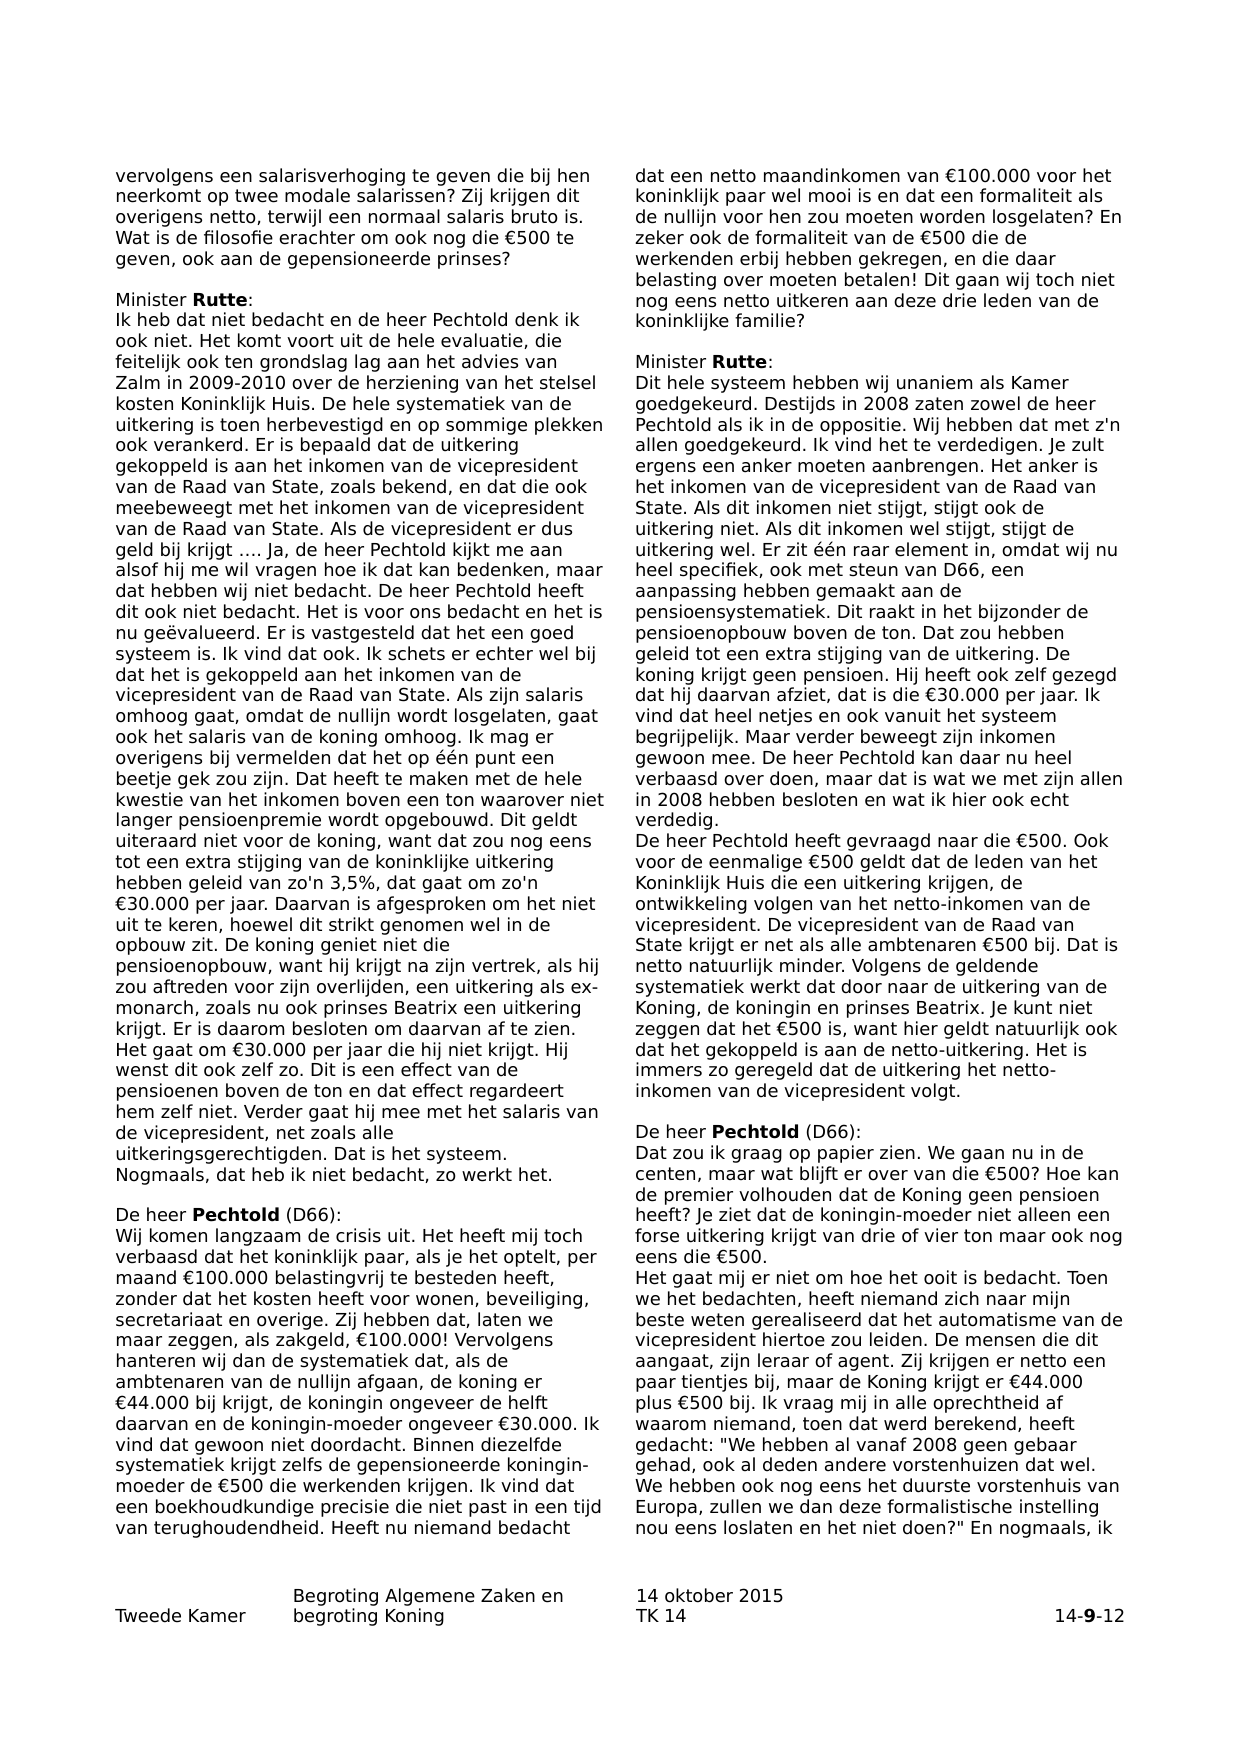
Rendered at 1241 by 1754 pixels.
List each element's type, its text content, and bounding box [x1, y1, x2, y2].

text Ik heb dat niet bedacht en de heer Pechtold denk ik ook niet. Het komt voort uit de hele evaluatie, die feitelijk ook ten grondslag lag aan het advies van Zalm in 2009-2010 over de herziening van het stelsel kosten Koninklijk Huis. De hele systematiek van de uitkering is toen herbevestigd en op sommige plekken ook verankerd. Er is bepaald dat de uitkering gekoppeld is aan het inkomen van de vicepresident van de Raad van State, zoals bekend, en dat die ook meebeweegt met het inkomen van de vicepresident van de Raad van State. Als de vicepresident er dus geld bij krijgt …. Ja, de heer Pechtold kijkt me aan alsof hij me wil vragen hoe ik dat kan bedenken, maar dat hebben wij niet bedacht. De heer Pechtold heeft dit ook niet bedacht. Het is voor ons bedacht en het is nu geëvalueerd. Er is vastgesteld dat het een goed systeem is. Ik vind dat ook. Ik schets er echter wel bij dat het is gekoppeld aan het inkomen van de vicepresident van de Raad van State. Als zijn salaris omhoog gaat, omdat de nullijn wordt losgelaten, gaat ook het salaris van de koning omhoog. Ik mag er overigens bij vermelden dat het op één punt een beetje gek zou zijn. Dat heeft te maken met de hele kwestie van het inkomen boven een ton waarover niet langer pensioenpremie wordt opgebouwd. Dit geldt uiteraard niet voor de koning, want dat zou nog eens tot een extra stijging van de koninklijke uitkering hebben geleid van zo'n 3,5%, dat gaat om zo'n €30.000 per jaar. Daarvan is afgesproken om het niet uit te keren, hoewel dit strikt genomen wel in de opbouw zit. De koning geniet niet die pensioenopbouw, want hij krijgt na zijn vertrek, als hij zou aftreden voor zijn overlijden, een uitkering als ex-monarch, zoals nu ook prinses Beatrix een uitkering krijgt. Er is daarom besloten om daarvan af te zien. Het gaat om €30.000 per jaar die hij niet krijgt. Hij wenst dit ook zelf zo. Dit is een effect van de pensioenen boven de ton en dat effect regardeert hem zelf niet. Verder gaat hij mee met het salaris van de vicepresident, net zoals alle uitkeringsgerechtigden. Dat is het systeem. Nogmaals, dat heb ik niet bedacht, zo werkt het. [115, 310, 605, 1185]
text Dit hele systeem hebben wij unaniem als Kamer goedgekeurd. Destijds in 2008 zaten zowel de heer Pechtold als ik in de oppositie. Wij hebben dat met z'n allen goedgekeurd. Ik vind het te verdedigen. Je zult ergens een anker moeten aanbrengen. Het anker is het inkomen van de vicepresident van de Raad van State. Als dit inkomen niet stijgt, stijgt ook de uitkering niet. Als dit inkomen wel stijgt, stijgt de uitkering wel. Er zit één raar element in, omdat wij nu heel specifiek, ook met steun van D66, een aanpassing hebben gemaakt aan de pensioensystematiek. Dit raakt in het bijzonder de pensioenopbouw boven de ton. Dat zou hebben geleid tot een extra stijging van de uitkering. De koning krijgt geen pensioen. Hij heeft ook zelf gezegd dat hij daarvan afziet, dat is die €30.000 per jaar. Ik vind dat heel netjes en ook vanuit het systeem begrijpelijk. Maar verder beweegt zijn inkomen gewoon mee. De heer Pechtold kan daar nu heel verbaasd over doen, maar dat is wat we met zijn allen in 2008 hebben besloten en wat ik hier ook echt verdedig. [635, 373, 1125, 831]
text De heer Pechtold heeft gevraagd naar die €500. Ook voor de eenmalige €500 geldt dat de leden van het Koninklijk Huis die een uitkering krijgen, de ontwikkeling volgen van het netto-inkomen van de vicepresident. De vicepresident van de Raad van State krijgt er net als alle ambtenaren €500 bij. Dat is netto natuurlijk minder. Volgens de geldende systematiek werkt dat door naar de uitkering van de Koning, de koningin en prinses Beatrix. Je kunt niet zeggen dat het €500 is, want hier geldt natuurlijk ook dat het gekoppeld is aan de netto-uitkering. Het is immers zo geregeld dat de uitkering het netto-inkomen van de vicepresident volgt. [635, 831, 1125, 1102]
text Minister Rutte: [115, 289, 605, 310]
text Het gaat mij er niet om hoe het ooit is bedacht. Toen we het bedachten, heeft niemand zich naar mijn beste weten gerealiseerd dat het automatisme van de vicepresident hiertoe zou leiden. De mensen die dit aangaat, zijn leraar of agent. Zij krijgen er netto een paar tientjes bij, maar de Koning krijgt er €44.000 plus €500 bij. Ik vraag mij in alle oprechtheid af waarom niemand, toen dat werd berekend, heeft gedacht: "We hebben al vanaf 2008 geen gebaar gehad, ook al deden andere vorstenhuizen dat wel. We hebben ook nog eens het duurste vorstenhuis van Europa, zullen we dan deze formalistische instelling nou eens loslaten en het niet doen?" En nogmaals, ik [635, 1268, 1125, 1538]
text De heer Pechtold (D66): [635, 1122, 1125, 1143]
text De heer Pechtold (D66): [115, 1205, 605, 1226]
text Wij komen langzaam de crisis uit. Het heeft mij toch verbaasd dat het koninklijk paar, als je het optelt, per maand €100.000 belastingvrij te besteden heeft, zonder dat het kosten heeft voor wonen, beveiliging, secretariaat en overige. Zij hebben dat, laten we maar zeggen, als zakgeld, €100.000! Vervolgens hanteren wij dan de systematiek dat, als de ambtenaren van de nullijn afgaan, de koning er €44.000 bij krijgt, de koningin ongeveer de helft daarvan en de koningin-moeder ongeveer €30.000. Ik vind dat gewoon niet doordacht. Binnen diezelfde systematiek krijgt zelfs de gepensioneerde koningin-moeder de €500 die werkenden krijgen. Ik vind dat een boekhoudkundige precisie die niet past in een tijd van terughoudendheid. Heeft nu niemand bedacht [115, 1226, 605, 1538]
text vervolgens een salarisverhoging te geven die bij hen neerkomt op twee modale salarissen? Zij krijgen dit overigens netto, terwijl een normaal salaris bruto is. Wat is de filosofie erachter om ook nog die €500 te geven, ook aan de gepensioneerde prinses? [115, 165, 605, 269]
text Dat zou ik graag op papier zien. We gaan nu in de centen, maar wat blijft er over van die €500? Hoe kan de premier volhouden dat de Koning geen pensioen heeft? Je ziet dat de koningin-moeder niet alleen een forse uitkering krijgt van drie of vier ton maar ook nog eens die €500. [635, 1143, 1125, 1268]
text Minister Rutte: [635, 352, 1125, 373]
text dat een netto maandinkomen van €100.000 voor het koninklijk paar wel mooi is en dat een formaliteit als de nullijn voor hen zou moeten worden losgelaten? En zeker ook de formaliteit van de €500 die de werkenden erbij hebben gekregen, en die daar belasting over moeten betalen! Dit gaan wij toch niet nog eens netto uitkeren aan deze drie leden van de koninklijke familie? [635, 165, 1125, 332]
